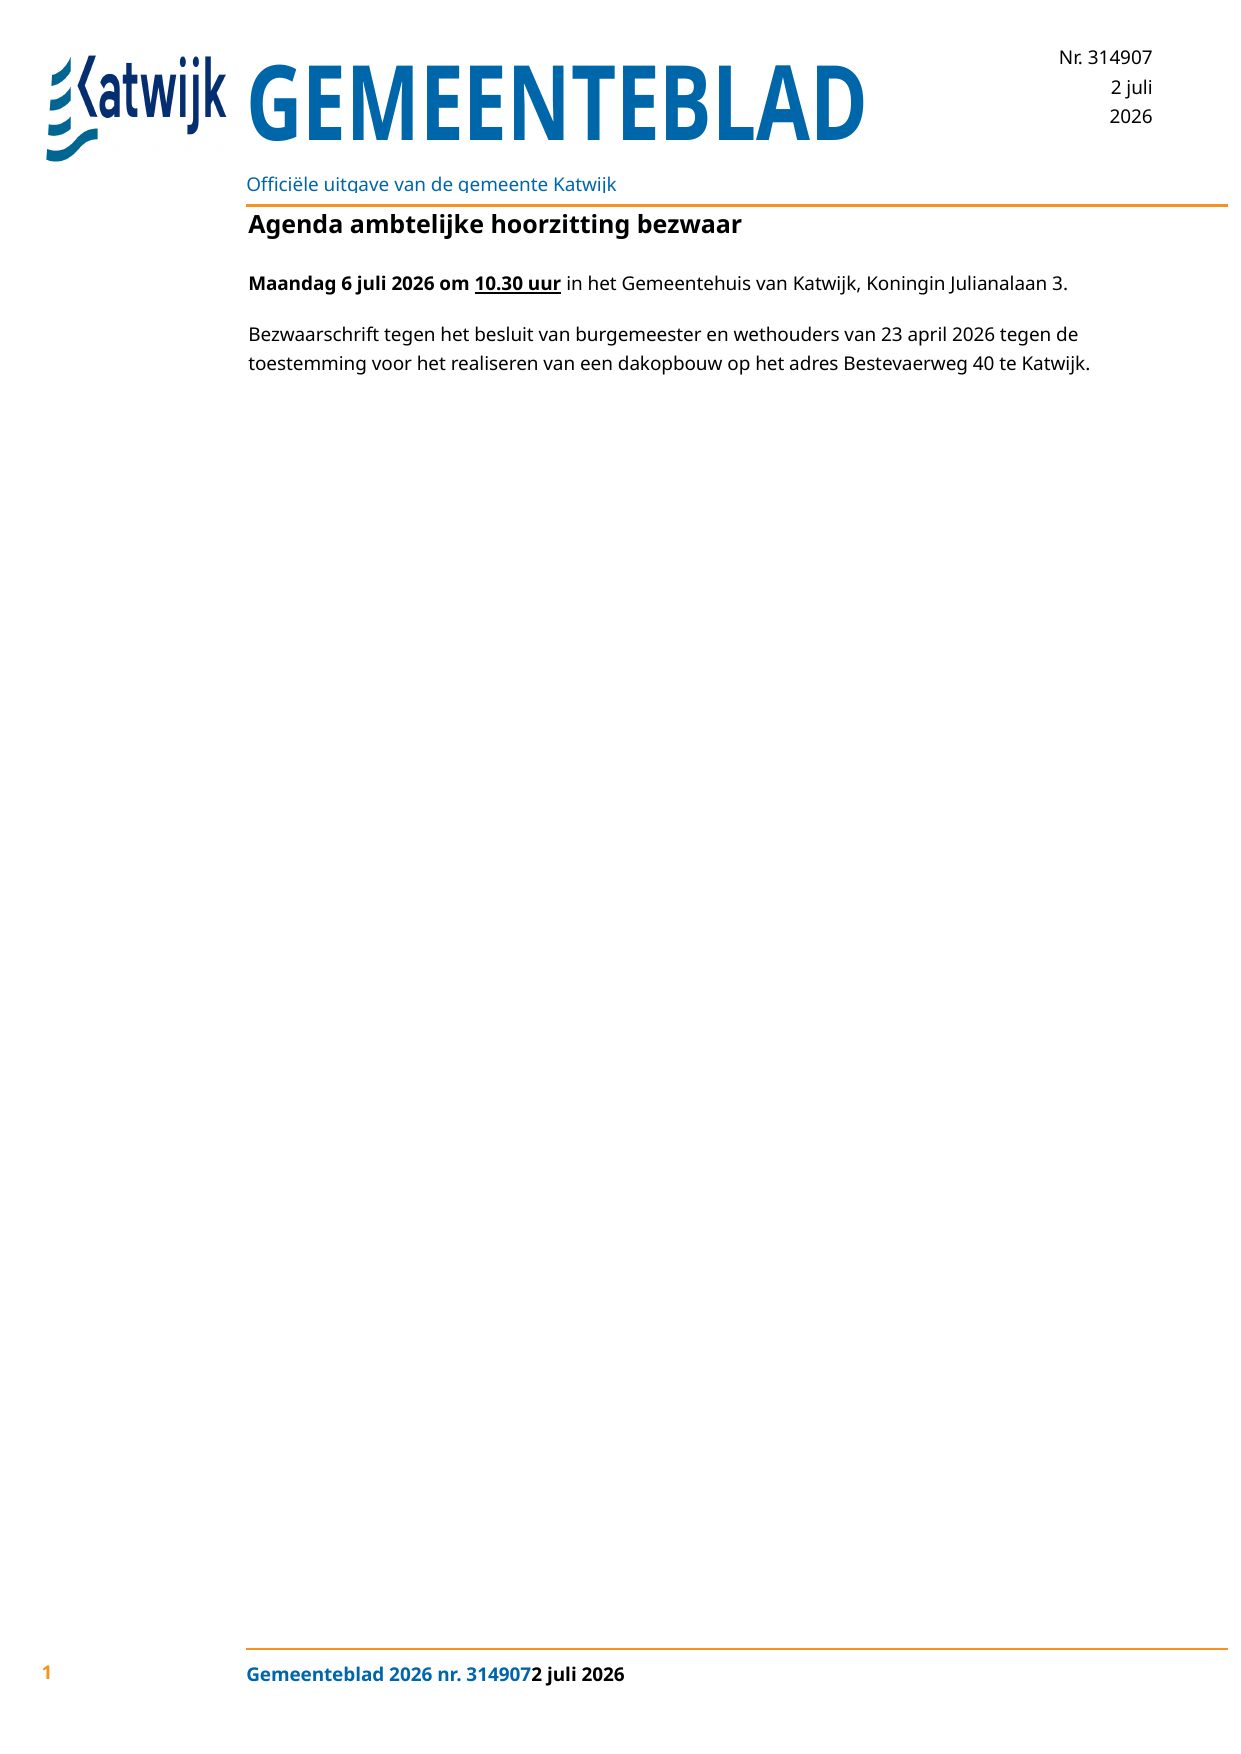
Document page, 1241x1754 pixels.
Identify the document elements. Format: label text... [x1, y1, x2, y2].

picture [41, 47, 231, 172]
text Bezwaarschrift tegen het besluit van burgemeester en wethouders van 23 april 2026 tegen de toestemming voor het realiseren van een dakopbouw op het adres Bestevaerweg 40 te Katwijk. [248, 321, 1152, 376]
text Maandag 6 juli 2026 om 10.30 uur in het Gemeentehuis van Katwijk, Koningin Julianalaan 3. [248, 270, 1152, 296]
text Agenda ambtelijke hoorzitting bezwaar [248, 207, 1152, 241]
